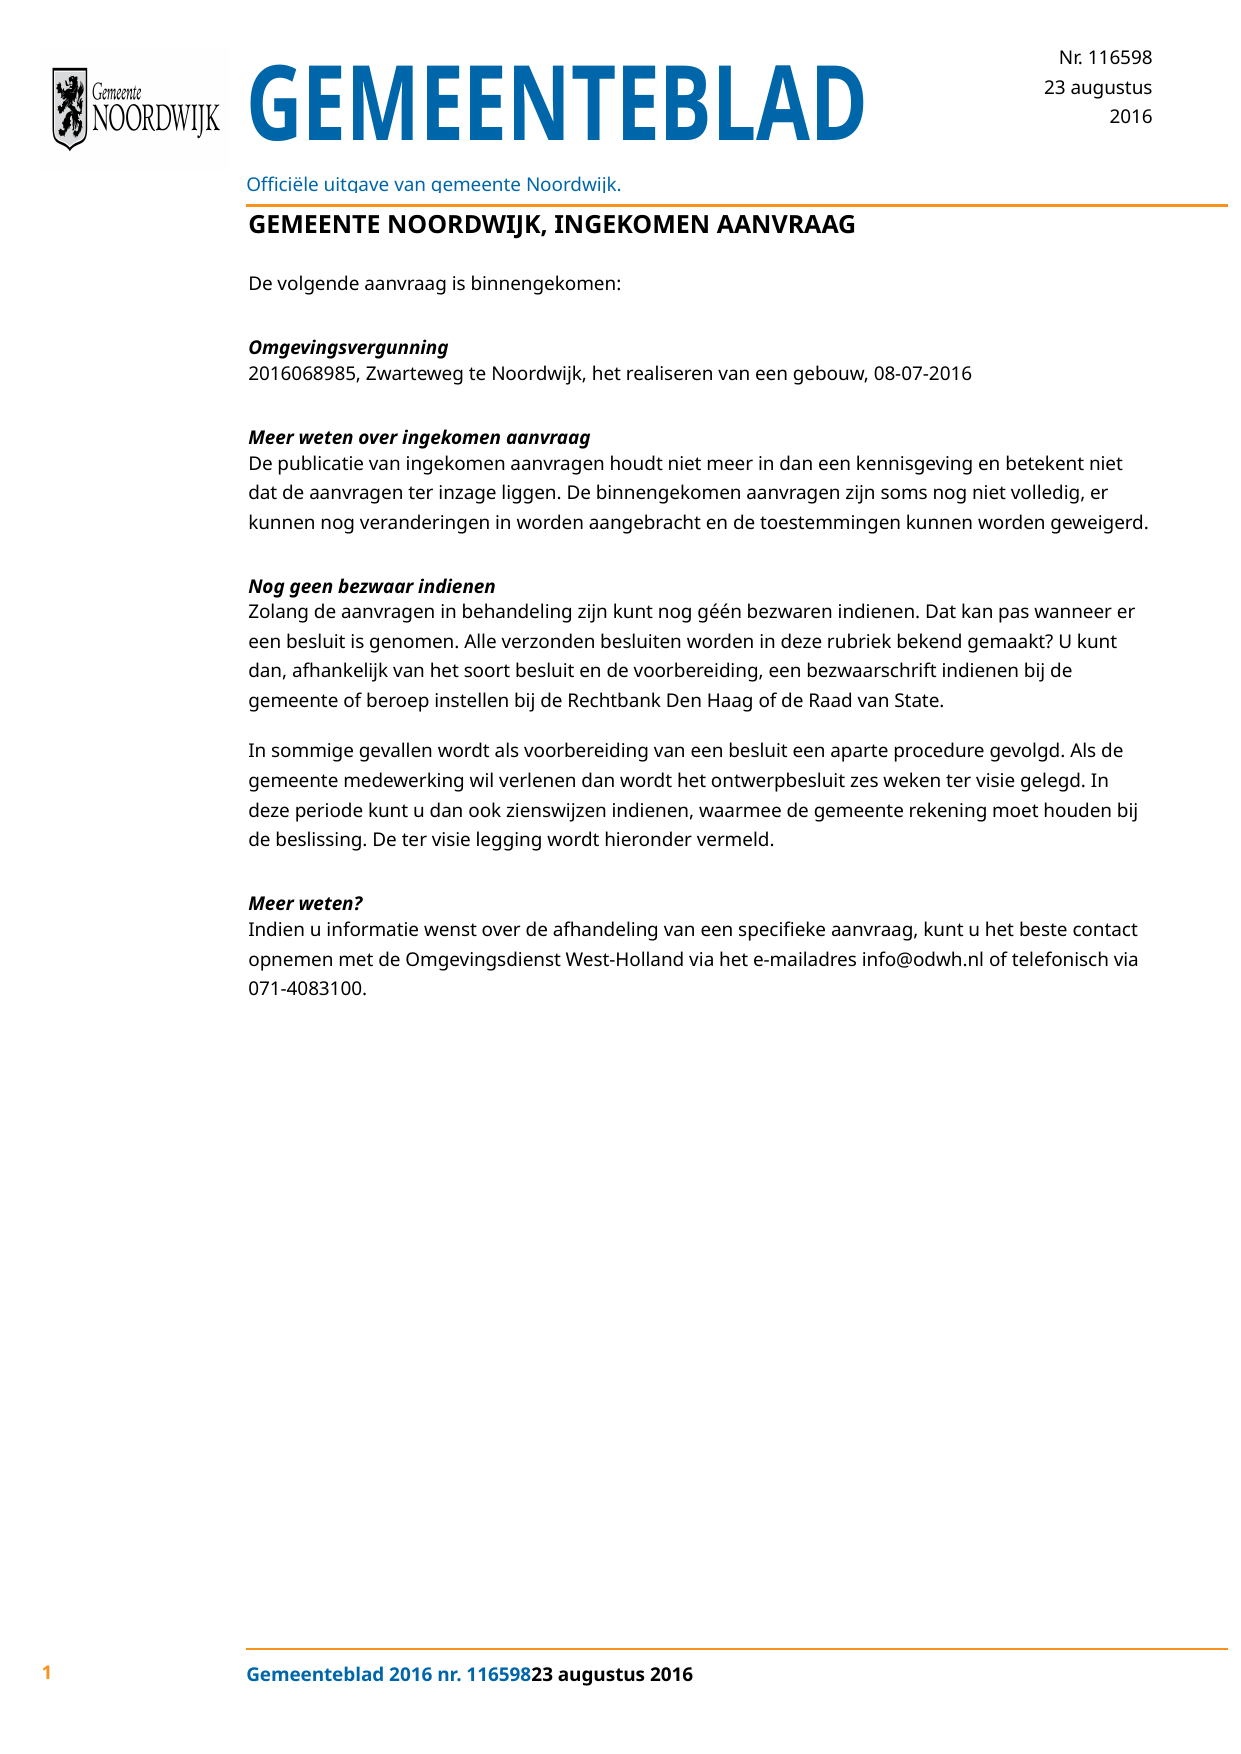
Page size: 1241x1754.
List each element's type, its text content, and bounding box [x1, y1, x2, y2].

text Nog geen bezwaar indienen [248, 573, 1152, 598]
text GEMEENTE NOORDWIJK, INGEKOMEN AANVRAAG [248, 207, 1152, 241]
text Meer weten? [248, 890, 1152, 916]
text Indien u informatie wenst over de afhandeling van een specifieke aanvraag, kunt u het beste contact opnemen met de Omgevingsdienst West-Holland via het e-mailadres info@odwh.nl of telefonisch via 071-4083100. [248, 916, 1152, 1001]
text Meer weten over ingekomen aanvraag [248, 424, 1152, 450]
text Zolang de aanvragen in behandeling zijn kunt nog géén bezwaren indienen. Dat kan pas wanneer er een besluit is genomen. Alle verzonden besluiten worden in deze rubriek bekend gemaakt? U kunt dan, afhankelijk van het soort besluit en de voorbereiding, een bezwaarschrift indienen bij de gemeente of beroep instellen bij de Rechtbank Den Haag of de Raad van State. [248, 598, 1152, 713]
picture [41, 47, 231, 172]
text 2016068985, Zwarteweg te Noordwijk, het realiseren van een gebouw, 08-07-2016 [248, 360, 1152, 386]
text De publicatie van ingekomen aanvragen houdt niet meer in dan een kennisgeving en betekent niet dat de aanvragen ter inzage liggen. De binnengekomen aanvragen zijn soms nog niet volledig, er kunnen nog veranderingen in worden aangebracht en de toestemmingen kunnen worden geweigerd. [248, 450, 1152, 534]
text In sommige gevallen wordt als voorbereiding van een besluit een aparte procedure gevolgd. Als de gemeente medewerking wil verlenen dan wordt het ontwerpbesluit zes weken ter visie gelegd. In deze periode kunt u dan ook zienswijzen indienen, waarmee de gemeente rekening moet houden bij de beslissing. De ter visie legging wordt hieronder vermeld. [248, 738, 1152, 852]
text Omgevingsvergunning [248, 334, 1152, 360]
text De volgende aanvraag is binnengekomen: [248, 270, 1152, 296]
